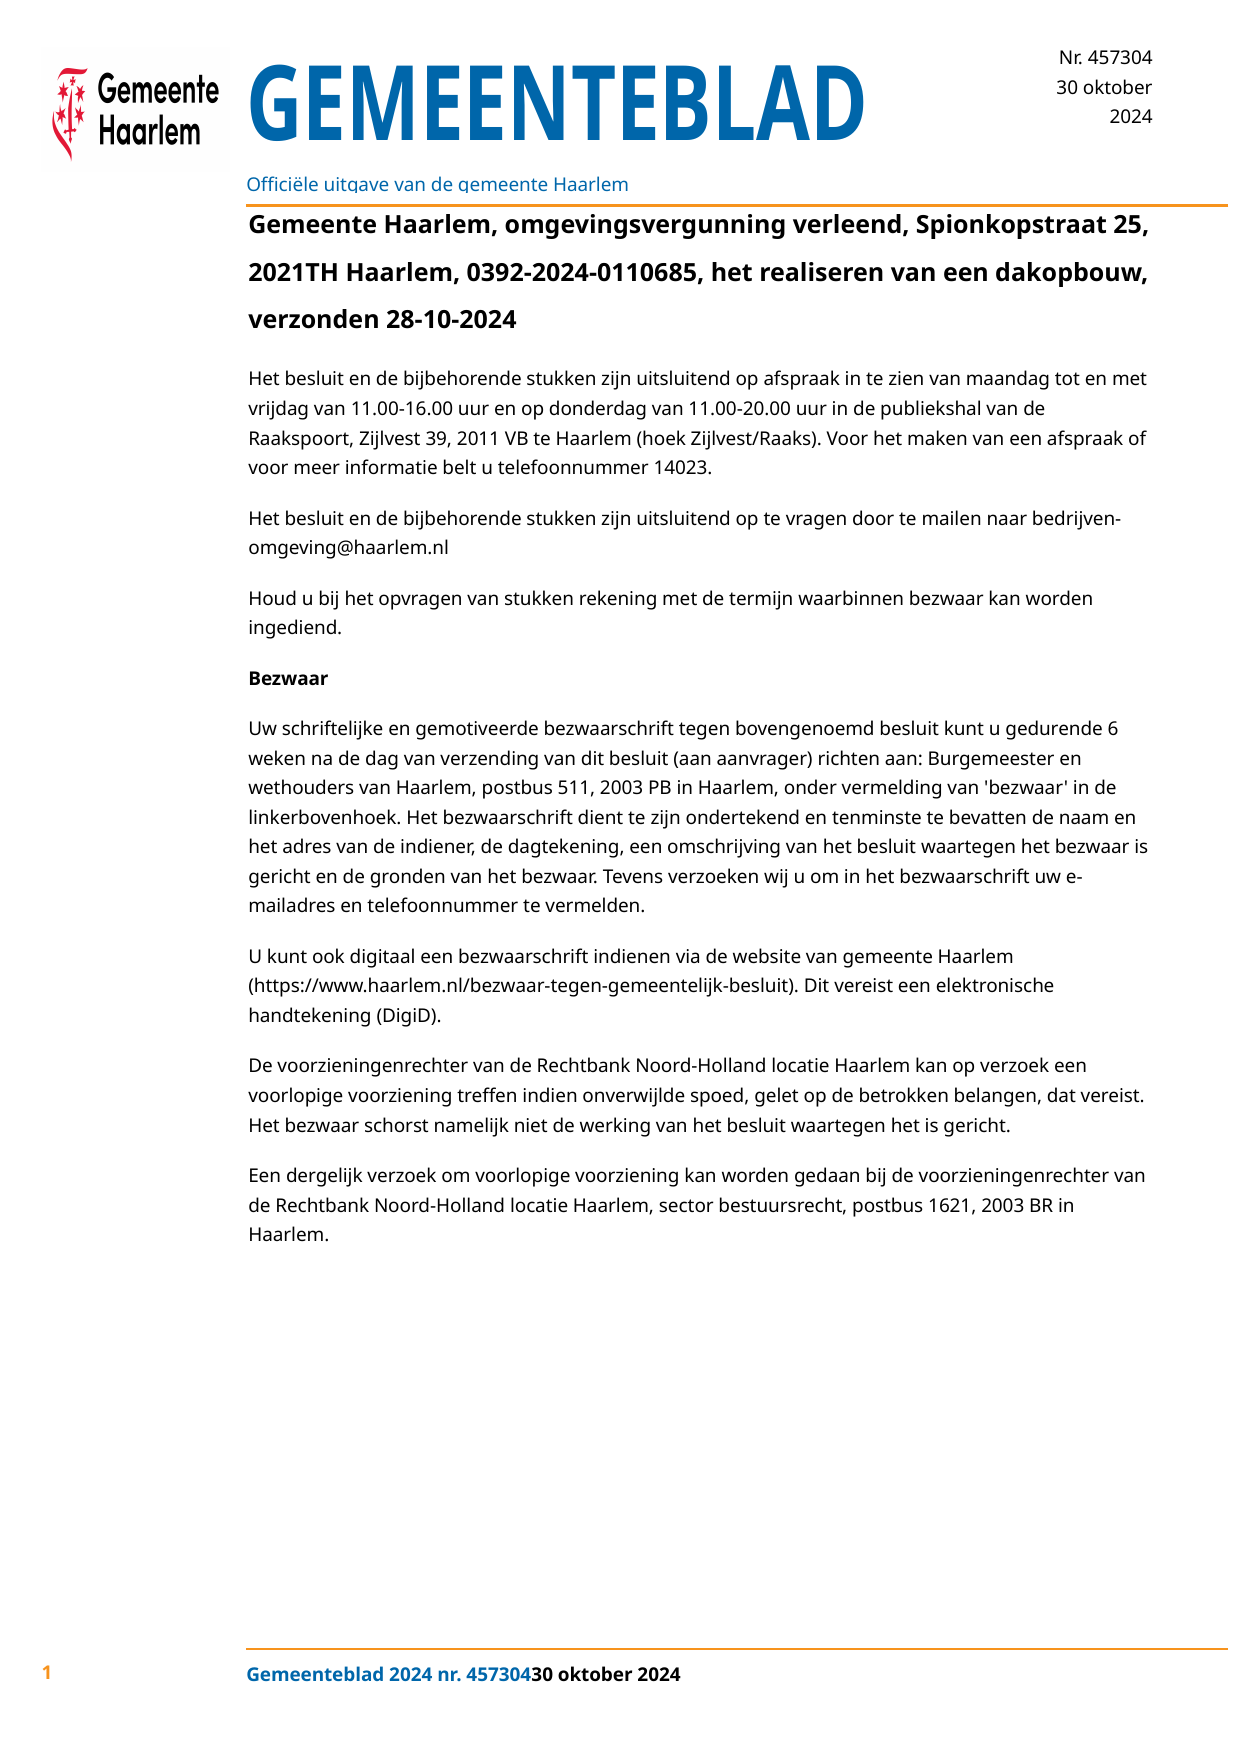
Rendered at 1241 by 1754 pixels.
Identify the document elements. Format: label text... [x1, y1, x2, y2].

picture [41, 47, 231, 172]
text Het besluit en de bijbehorende stukken zijn uitsluitend op afspraak in te zien van maandag tot en met vrijdag van 11.00-16.00 uur en op donderdag van 11.00-20.00 uur in de publiekshal van de Raakspoort, Zijlvest 39, 2011 VB te Haarlem (hoek Zijlvest/Raaks). Voor het maken van een afspraak of voor meer informatie belt u telefoonnummer 14023. [248, 366, 1152, 480]
text Gemeente Haarlem, omgevingsvergunning verleend, Spionkopstraat 25, 2021TH Haarlem, 0392-2024-0110685, het realiseren van een dakopbouw, verzonden 28-10-2024 [248, 207, 1152, 336]
text Bezwaar [248, 665, 1152, 690]
text U kunt ook digitaal een bezwaarschrift indienen via de website van gemeente Haarlem (https://www.haarlem.nl/bezwaar-tegen-gemeentelijk-besluit). Dit vereist een elektronische handtekening (DigiD). [248, 943, 1152, 1028]
text De voorzieningenrechter van de Rechtbank Noord-Holland locatie Haarlem kan op verzoek een voorlopige voorziening treffen indien onverwijlde spoed, gelet op de betrokken belangen, dat vereist. Het bezwaar schorst namelijk niet de werking van het besluit waartegen het is gericht. [248, 1053, 1152, 1137]
text Uw schriftelijke en gemotiveerde bezwaarschrift tegen bovengenoemd besluit kunt u gedurende 6 weken na de dag van verzending van dit besluit (aan aanvrager) richten aan: Burgemeester en wethouders van Haarlem, postbus 511, 2003 PB in Haarlem, onder vermelding van 'bezwaar' in de linkerbovenhoek. Het bezwaarschrift dient te zijn ondertekend en tenminste te bevatten de naam en het adres van de indiener, de dagtekening, een omschrijving van het besluit waartegen het bezwaar is gericht en de gronden van het bezwaar. Tevens verzoeken wij u om in het bezwaarschrift uw e-mailadres en telefoonnummer te vermelden. [248, 715, 1152, 918]
text Een dergelijk verzoek om voorlopige voorziening kan worden gedaan bij de voorzieningenrechter van de Rechtbank Noord-Holland locatie Haarlem, sector bestuursrecht, postbus 1621, 2003 BR in Haarlem. [248, 1162, 1152, 1247]
text Het besluit en de bijbehorende stukken zijn uitsluitend op te vragen door te mailen naar bedrijven-omgeving@haarlem.nl [248, 505, 1152, 560]
text Houd u bij het opvragen van stukken rekening met de termijn waarbinnen bezwaar kan worden ingediend. [248, 585, 1152, 640]
